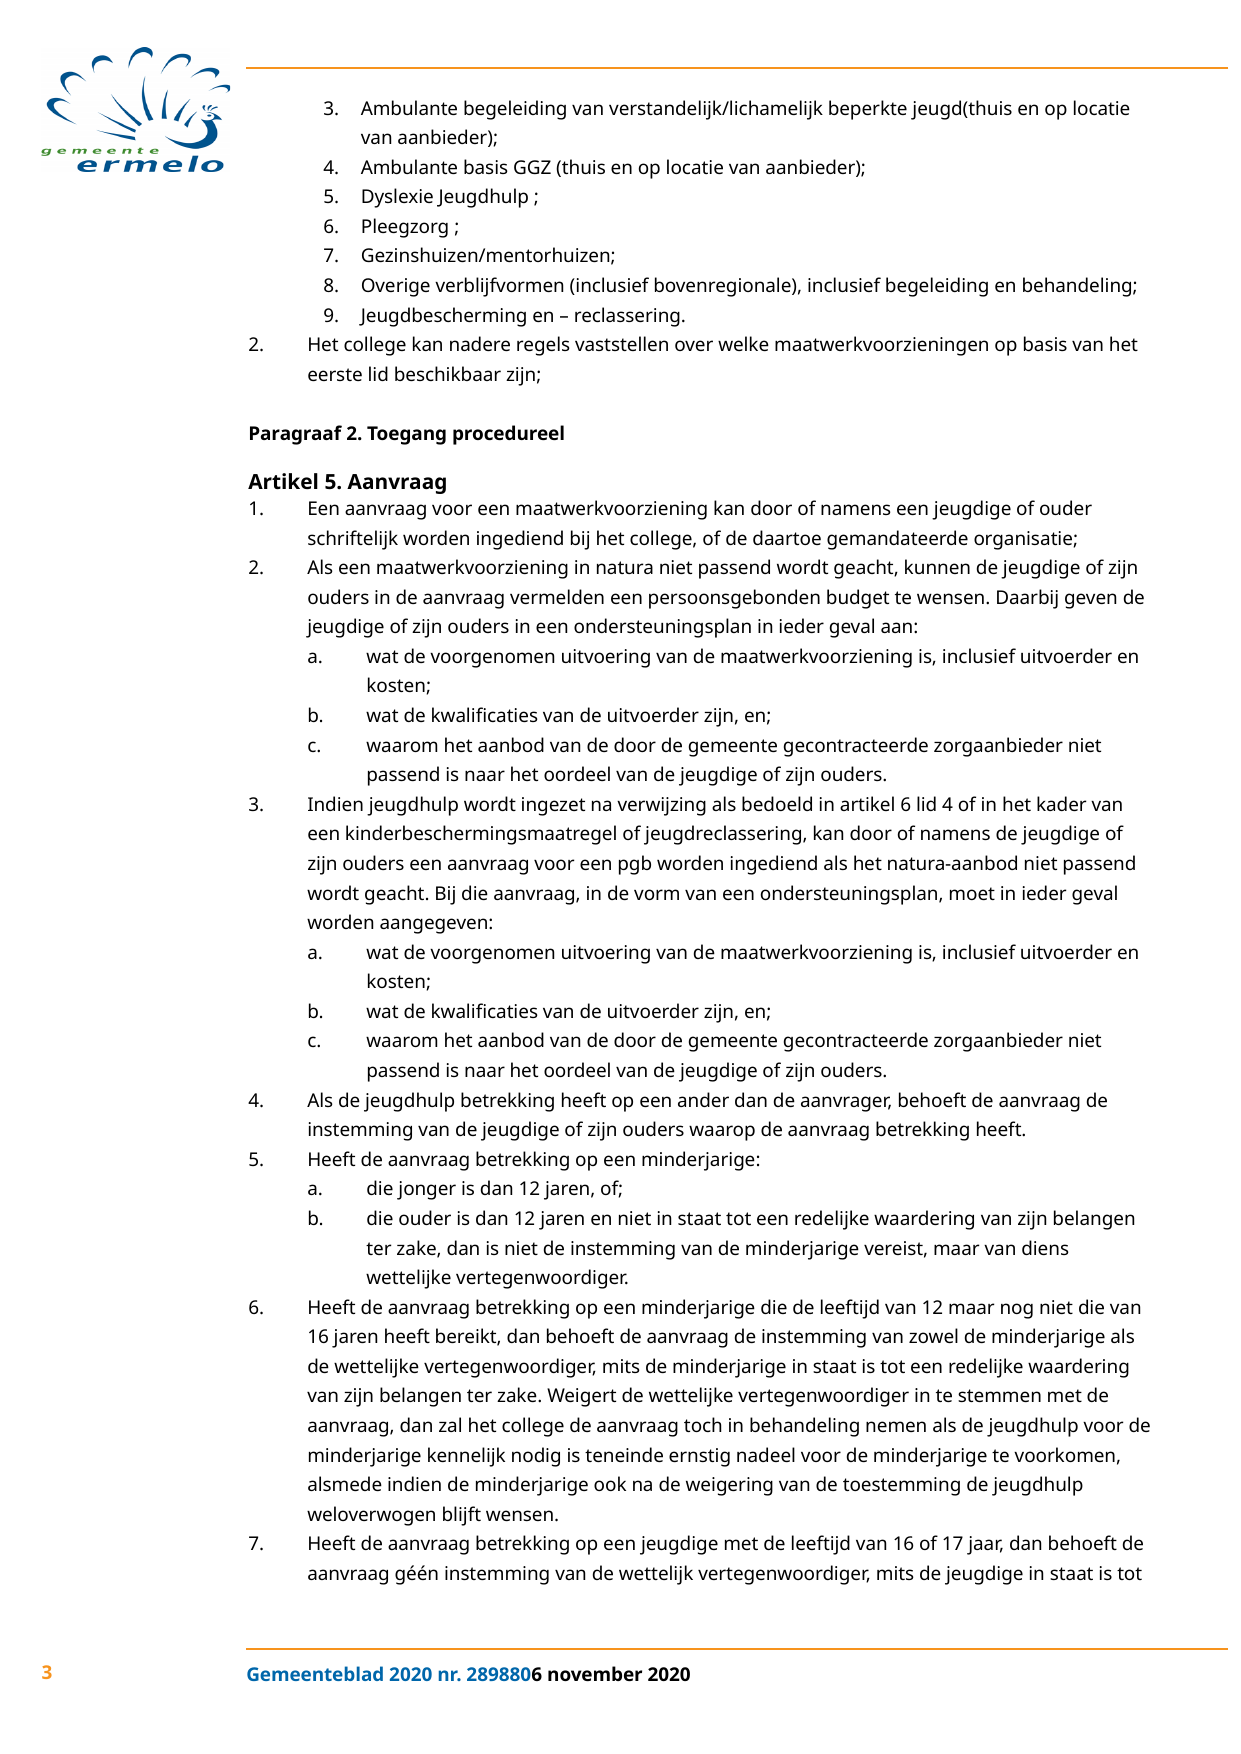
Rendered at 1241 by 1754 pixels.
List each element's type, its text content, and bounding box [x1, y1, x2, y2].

list Heeft de aanvraag betrekking op een minderjarige: [248, 1146, 1152, 1172]
list Heeft de aanvraag betrekking op een minderjarige die de leeftijd van 12 maar nog niet die van 16 jaren heeft bereikt, dan behoeft de aanvraag de instemming van zowel de minderjarige als de wettelijke vertegenwoordiger, mits de minderjarige in staat is tot een redelijke waardering van zijn belangen ter zake. Weigert de wettelijke vertegenwoordiger in te stemmen met de aanvraag, dan zal het college de aanvraag toch in behandeling nemen als de jeugdhulp voor de minderjarige kennelijk nodig is teneinde ernstig nadeel voor de minderjarige te voorkomen, alsmede indien de minderjarige ook na de weigering van de toestemming de jeugdhulp weloverwogen blijft wensen. [248, 1294, 1152, 1527]
list Jeugdbescherming en – reclassering. [323, 302, 1152, 328]
text Artikel 5. Aanvraag [248, 467, 1152, 495]
list waarom het aanbod van de door de gemeente gecontracteerde zorgaanbieder niet passend is naar het oordeel van de jeugdige of zijn ouders. [307, 1028, 1152, 1083]
list Het college kan nadere regels vaststellen over welke maatwerkvoorzieningen op basis van het eerste lid beschikbaar zijn; [248, 331, 1152, 387]
list wat de kwalificaties van de uitvoerder zijn, en; [307, 998, 1152, 1024]
list Een aanvraag voor een maatwerkvoorziening kan door of namens een jeugdige of ouder schriftelijk worden ingediend bij het college, of de daartoe gemandateerde organisatie; [248, 495, 1152, 551]
list Ambulante basis GGZ (thuis en op locatie van aanbieder); [323, 154, 1152, 180]
list Dyslexie Jeugdhulp ; [323, 183, 1152, 209]
list die jonger is dan 12 jaren, of; [307, 1176, 1152, 1201]
list Overige verblijfvormen (inclusief bovenregionale), inclusief begeleiding en behandeling; [323, 272, 1152, 298]
list Als een maatwerkvoorziening in natura niet passend wordt geacht, kunnen de jeugdige of zijn ouders in de aanvraag vermelden een persoonsgebonden budget te wensen. Daarbij geven de jeugdige of zijn ouders in een ondersteuningsplan in ieder geval aan: [248, 554, 1152, 639]
picture [41, 47, 231, 172]
list wat de voorgenomen uitvoering van de maatwerkvoorziening is, inclusief uitvoerder en kosten; [307, 939, 1152, 994]
list Als de jeugdhulp betrekking heeft op een ander dan de aanvrager, behoeft de aanvraag de instemming van de jeugdige of zijn ouders waarop de aanvraag betrekking heeft. [248, 1087, 1152, 1142]
list Gezinshuizen/mentorhuizen; [323, 243, 1152, 268]
list Pleegzorg ; [323, 213, 1152, 239]
list Ambulante begeleiding van verstandelijk/lichamelijk beperkte jeugd(thuis en op locatie van aanbieder); [323, 95, 1152, 150]
list Indien jeugdhulp wordt ingezet na verwijzing als bedoeld in artikel 6 lid 4 of in het kader van een kinderbeschermingsmaatregel of jeugdreclassering, kan door of namens de jeugdige of zijn ouders een aanvraag voor een pgb worden ingediend als het natura-aanbod niet passend wordt geacht. Bij die aanvraag, in de vorm van een ondersteuningsplan, moet in ieder geval worden aangegeven: [248, 791, 1152, 935]
list Heeft de aanvraag betrekking op een jeugdige met de leeftijd van 16 of 17 jaar, dan behoeft de aanvraag géén instemming van de wettelijk vertegenwoordiger, mits de jeugdige in staat is tot [248, 1531, 1152, 1586]
list die ouder is dan 12 jaren en niet in staat tot een redelijke waardering van zijn belangen ter zake, dan is niet de instemming van de minderjarige vereist, maar van diens wettelijke vertegenwoordiger. [307, 1205, 1152, 1290]
list wat de voorgenomen uitvoering van de maatwerkvoorziening is, inclusief uitvoerder en kosten; [307, 643, 1152, 698]
list waarom het aanbod van de door de gemeente gecontracteerde zorgaanbieder niet passend is naar het oordeel van de jeugdige of zijn ouders. [307, 732, 1152, 787]
list wat de kwalificaties van de uitvoerder zijn, en; [307, 702, 1152, 728]
text Paragraaf 2. Toegang procedureel [248, 420, 1152, 446]
